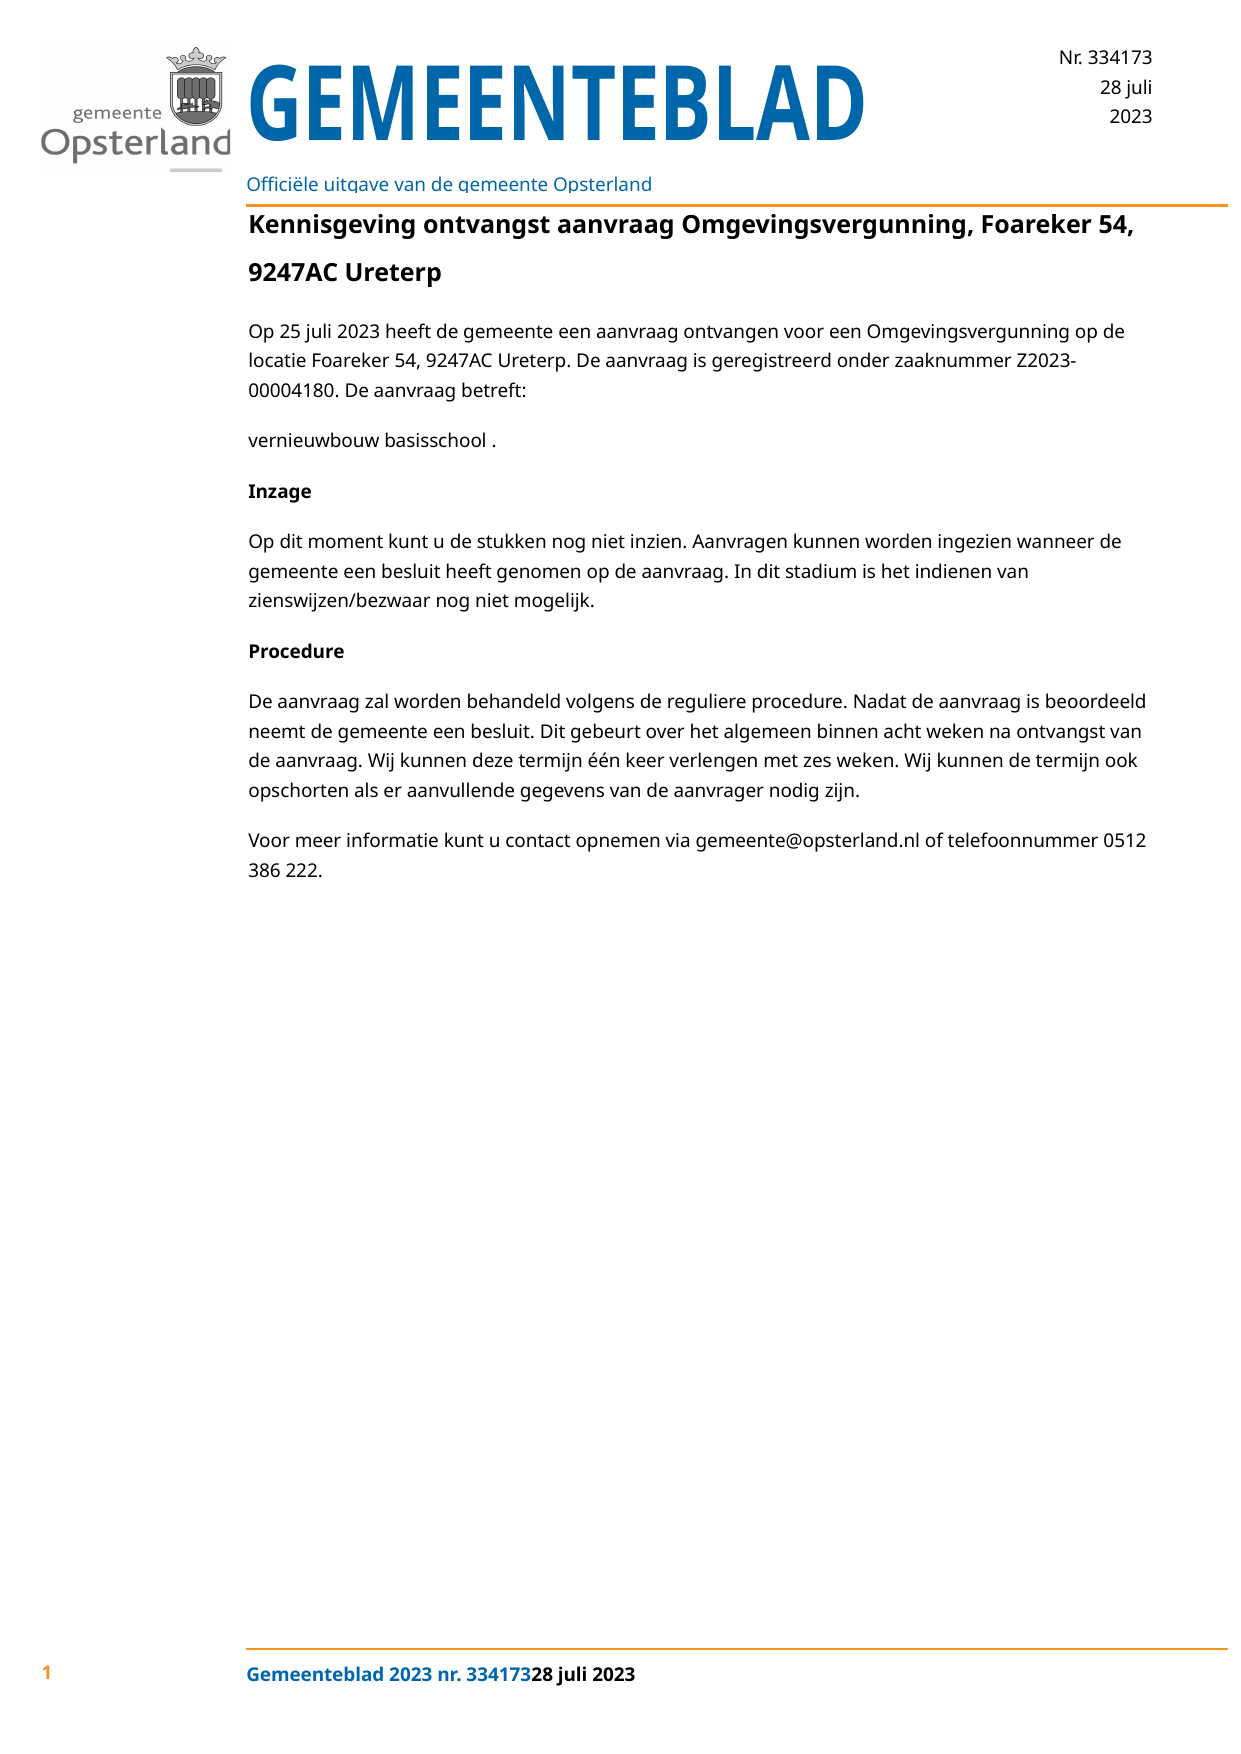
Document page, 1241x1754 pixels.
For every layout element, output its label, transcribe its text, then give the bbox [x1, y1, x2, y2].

text Kennisgeving ontvangst aanvraag Omgevingsvergunning, Foareker 54, 9247AC Ureterp [248, 207, 1152, 288]
text Op 25 juli 2023 heeft de gemeente een aanvraag ontvangen voor een Omgevingsvergunning op de locatie Foareker 54, 9247AC Ureterp. De aanvraag is geregistreerd onder zaaknummer Z2023-00004180. De aanvraag betreft: [248, 318, 1152, 403]
picture [41, 47, 231, 172]
text vernieuwbouw basisschool . [248, 427, 1152, 453]
text Inzage [248, 478, 1152, 504]
text Voor meer informatie kunt u contact opnemen via gemeente@opsterland.nl of telefoonnummer 0512 386 222. [248, 827, 1152, 883]
text Op dit moment kunt u de stukken nog niet inzien. Aanvragen kunnen worden ingezien wanneer de gemeente een besluit heeft genomen op de aanvraag. In dit stadium is het indienen van zienswijzen/bezwaar nog niet mogelijk. [248, 528, 1152, 613]
text Procedure [248, 638, 1152, 664]
text De aanvraag zal worden behandeld volgens de reguliere procedure. Nadat de aanvraag is beoordeeld neemt de gemeente een besluit. Dit gebeurt over het algemeen binnen acht weken na ontvangst van de aanvraag. Wij kunnen deze termijn één keer verlengen met zes weken. Wij kunnen de termijn ook opschorten als er aanvullende gegevens van de aanvrager nodig zijn. [248, 688, 1152, 803]
